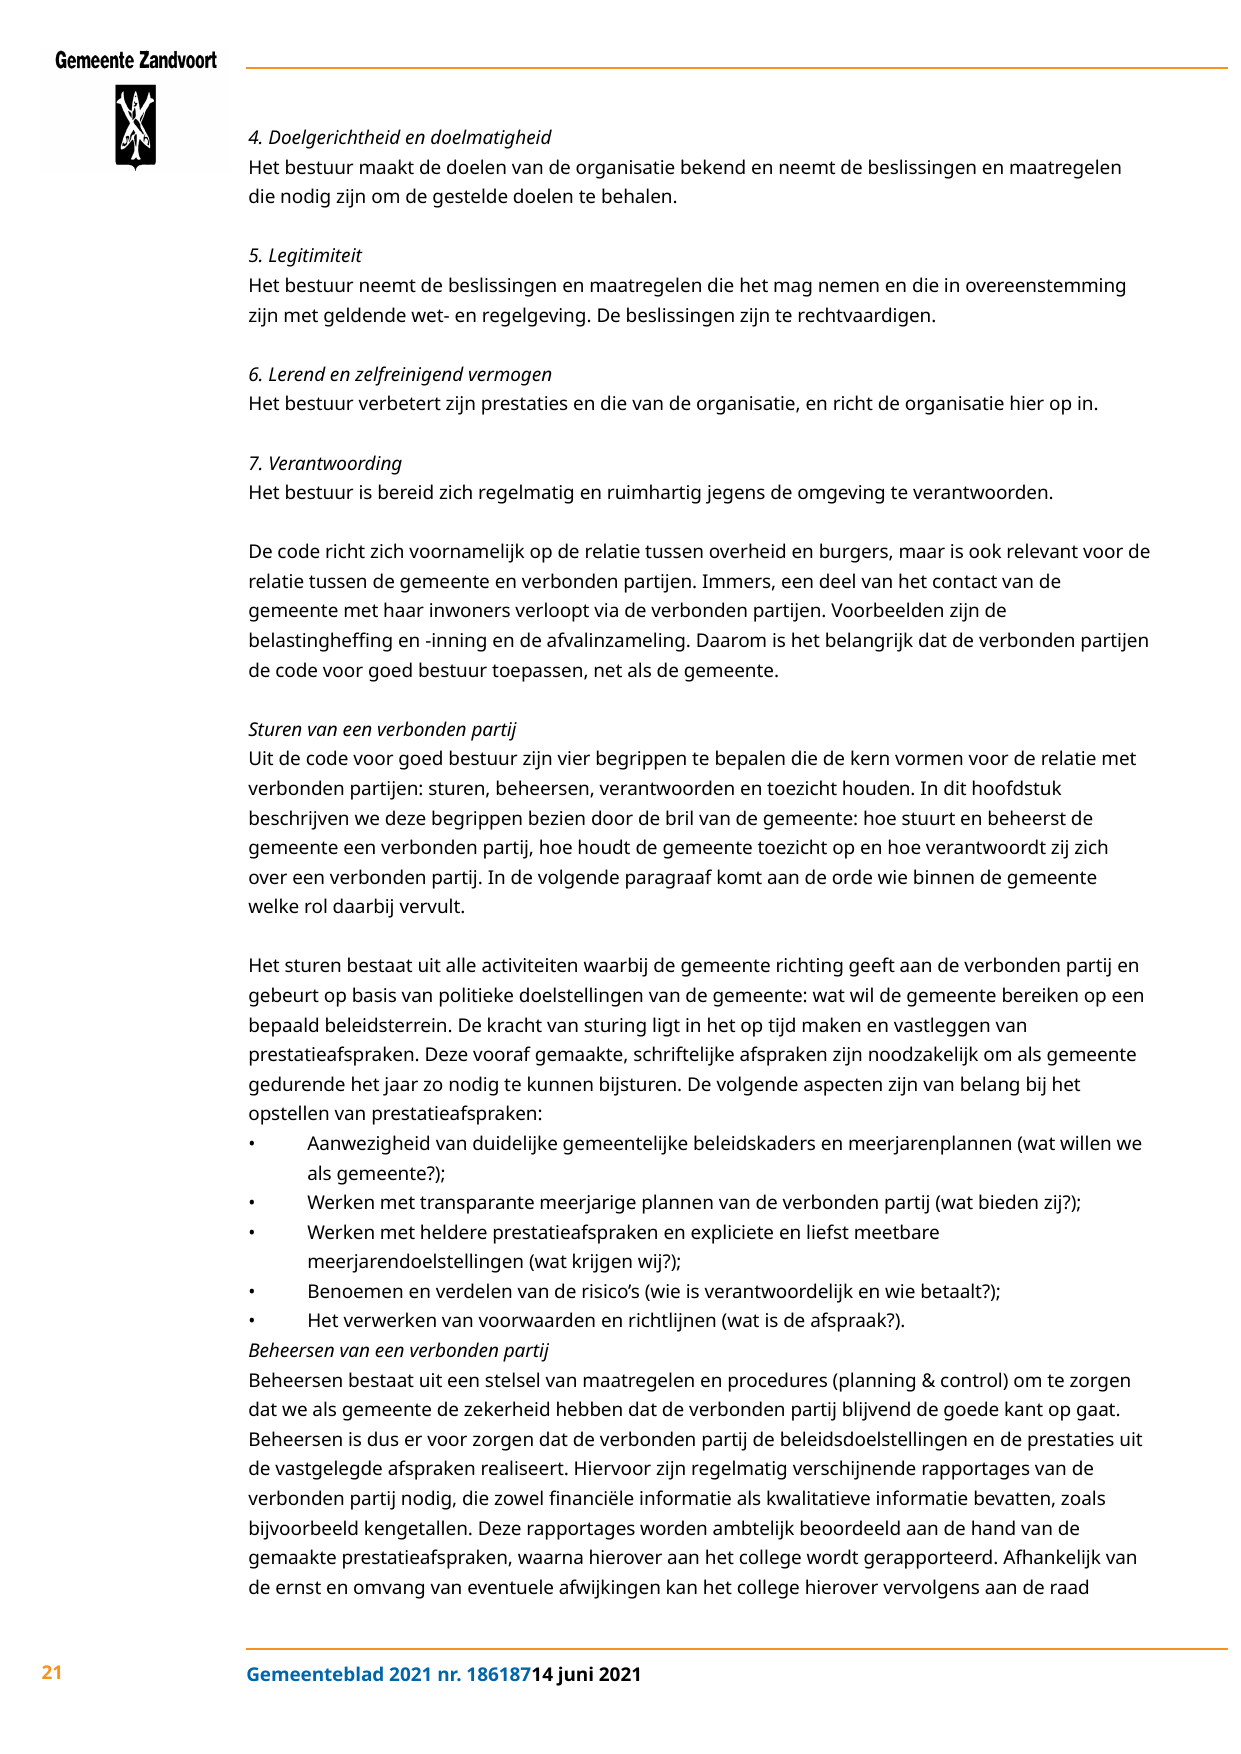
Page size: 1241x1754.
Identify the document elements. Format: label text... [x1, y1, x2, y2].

text Beheersen bestaat uit een stelsel van maatregelen en procedures (planning & control) om te zorgen dat we als gemeente de zekerheid hebben dat de verbonden partij blijvend de goede kant op gaat. Beheersen is dus er voor zorgen dat de verbonden partij de beleidsdoelstellingen en de prestaties uit de vastgelegde afspraken realiseert. Hiervoor zijn regelmatig verschijnende rapportages van de verbonden partij nodig, die zowel financiële informatie als kwalitatieve informatie bevatten, zoals bijvoorbeeld kengetallen. Deze rapportages worden ambtelijk beoordeeld aan de hand van de gemaakte prestatieafspraken, waarna hierover aan het college wordt gerapporteerd. Afhankelijk van de ernst en omvang van eventuele afwijkingen kan het college hierover vervolgens aan de raad [248, 1367, 1152, 1600]
list Werken met transparante meerjarige plannen van de verbonden partij (wat bieden zij?); [248, 1189, 1152, 1215]
text 4. Doelgerichtheid en doelmatigheid [248, 124, 1152, 150]
list Aanwezigheid van duidelijke gemeentelijke beleidskaders en meerjarenplannen (wat willen we als gemeente?); [248, 1130, 1152, 1186]
text 5. Legitimiteit [248, 243, 1152, 268]
list Benoemen en verdelen van de risico’s (wie is verantwoordelijk en wie betaalt?); [248, 1278, 1152, 1304]
text 7. Verantwoording [248, 450, 1152, 476]
text Sturen van een verbonden partij [248, 716, 1152, 742]
text Het bestuur maakt de doelen van de organisatie bekend en neemt de beslissingen en maatregelen die nodig zijn om de gestelde doelen te behalen. [248, 154, 1152, 209]
text Het bestuur is bereid zich regelmatig en ruimhartig jegens de omgeving te verantwoorden. [248, 479, 1152, 505]
text De code richt zich voornamelijk op de relatie tussen overheid en burgers, maar is ook relevant voor de relatie tussen de gemeente en verbonden partijen. Immers, een deel van het contact van de gemeente met haar inwoners verloopt via de verbonden partijen. Voorbeelden zijn de belastingheffing en -inning en de afvalinzameling. Daarom is het belangrijk dat de verbonden partijen de code voor goed bestuur toepassen, net als de gemeente. [248, 538, 1152, 683]
text Het bestuur verbetert zijn prestaties en die van de organisatie, en richt de organisatie hier op in. [248, 391, 1152, 416]
list Het verwerken van voorwaarden en richtlijnen (wat is de afspraak?). [248, 1308, 1152, 1333]
list Werken met heldere prestatieafspraken en expliciete en liefst meetbare meerjarendoelstellingen (wat krijgen wij?); [248, 1219, 1152, 1274]
text Beheersen van een verbonden partij [248, 1337, 1152, 1363]
text Uit de code voor goed bestuur zijn vier begrippen te bepalen die de kern vormen voor de relatie met verbonden partijen: sturen, beheersen, verantwoorden en toezicht houden. In dit hoofdstuk beschrijven we deze begrippen bezien door de bril van de gemeente: hoe stuurt en beheerst de gemeente een verbonden partij, hoe houdt de gemeente toezicht op en hoe verantwoordt zij zich over een verbonden partij. In de volgende paragraaf komt aan de orde wie binnen de gemeente welke rol daarbij vervult. [248, 746, 1152, 919]
text Het bestuur neemt de beslissingen en maatregelen die het mag nemen en die in overeenstemming zijn met geldende wet- en regelgeving. De beslissingen zijn te rechtvaardigen. [248, 272, 1152, 328]
picture [41, 47, 231, 172]
text Het sturen bestaat uit alle activiteiten waarbij de gemeente richting geeft aan de verbonden partij en gebeurt op basis van politieke doelstellingen van de gemeente: wat wil de gemeente bereiken op een bepaald beleidsterrein. De kracht van sturing ligt in het op tijd maken en vastleggen van prestatieafspraken. Deze vooraf gemaakte, schriftelijke afspraken zijn noodzakelijk om als gemeente gedurende het jaar zo nodig te kunnen bijsturen. De volgende aspecten zijn van belang bij het opstellen van prestatieafspraken: [248, 953, 1152, 1126]
text 6. Lerend en zelfreinigend vermogen [248, 361, 1152, 387]
